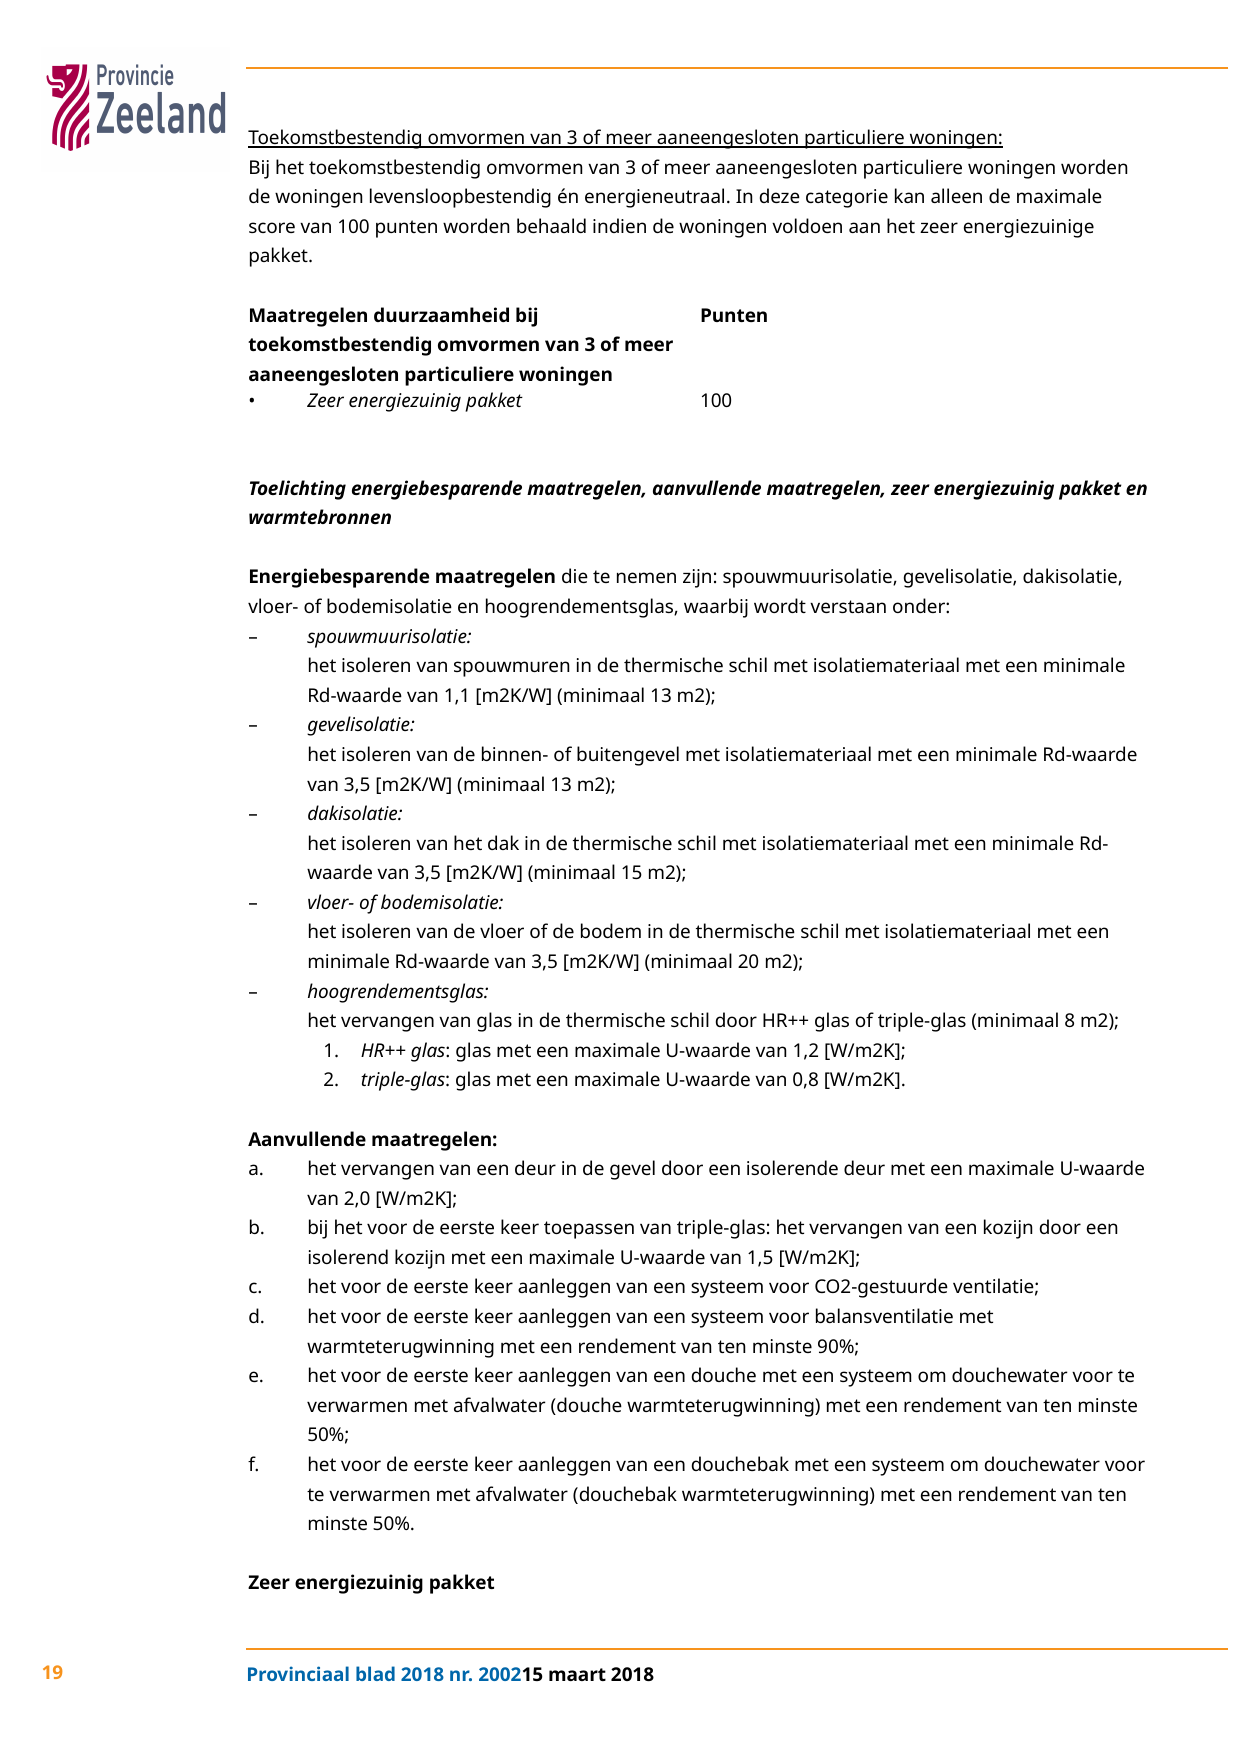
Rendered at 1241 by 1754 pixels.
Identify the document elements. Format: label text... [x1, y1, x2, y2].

list het voor de eerste keer aanleggen van een systeem voor CO2-gestuurde ventilatie; [248, 1274, 1152, 1299]
list spouwmuurisolatie: [248, 623, 1152, 649]
list het voor de eerste keer aanleggen van een douche met een systeem om douchewater voor te verwarmen met afvalwater (douche warmteterugwinning) met een rendement van ten minste 50%; [248, 1362, 1152, 1447]
text Toekomstbestendig omvormen van 3 of meer aaneengesloten particuliere woningen: [248, 124, 1152, 150]
table_cell 100 [700, 387, 1152, 442]
list triple-glas: glas met een maximale U-waarde van 0,8 [W/m2K]. [323, 1067, 1152, 1092]
list HR++ glas: glas met een maximale U-waarde van 1,2 [W/m2K]; [323, 1037, 1152, 1063]
picture [41, 47, 231, 172]
list het isoleren van spouwmuren in de thermische schil met isolatiemateriaal met een minimale Rd-waarde van 1,1 [m2K/W] (minimaal 13 m2); [248, 652, 1152, 708]
list hoogrendementsglas: [248, 978, 1152, 1004]
list bij het voor de eerste keer toepassen van triple-glas: het vervangen van een kozijn door een isolerend kozijn met een maximale U-waarde van 1,5 [W/m2K]; [248, 1214, 1152, 1270]
list het vervangen van glas in de thermische schil door HR++ glas of triple-glas (minimaal 8 m2); [248, 1007, 1152, 1033]
list het voor de eerste keer aanleggen van een systeem voor balansventilatie met warmteterugwinning met een rendement van ten minste 90%; [248, 1303, 1152, 1359]
text Zeer energiezuinig pakket [248, 1569, 1152, 1595]
list dakisolatie: [248, 800, 1152, 826]
text Energiebesparende maatregelen die te nemen zijn: spouwmuurisolatie, gevelisolatie, dakisolatie, vloer- of bodemisolatie en hoogrendementsglas, waarbij wordt verstaan onder: [248, 564, 1152, 619]
table_header Maatregelen duurzaamheid bij toekomstbestendig omvormen van 3 of meer aaneengesloten particuliere woningen [248, 302, 700, 387]
list het vervangen van een deur in de gevel door een isolerende deur met een maximale U-waarde van 2,0 [W/m2K]; [248, 1155, 1152, 1211]
text Aanvullende maatregelen: [248, 1126, 1152, 1152]
table_header Punten [700, 302, 1152, 387]
list het isoleren van het dak in de thermische schil met isolatiemateriaal met een minimale Rd-waarde van 3,5 [m2K/W] (minimaal 15 m2); [248, 830, 1152, 885]
list vloer- of bodemisolatie: [248, 889, 1152, 915]
text Toelichting energiebesparende maatregelen, aanvullende maatregelen, zeer energiezuinig pakket en warmtebronnen [248, 475, 1152, 530]
list het isoleren van de vloer of de bodem in de thermische schil met isolatiemateriaal met een minimale Rd-waarde van 3,5 [m2K/W] (minimaal 20 m2); [248, 919, 1152, 974]
list het voor de eerste keer aanleggen van een douchebak met een systeem om douchewater voor te verwarmen met afvalwater (douchebak warmteterugwinning) met een rendement van ten minste 50%. [248, 1451, 1152, 1536]
table_cell Zeer energiezuinig pakket [248, 387, 700, 442]
text Bij het toekomstbestendig omvormen van 3 of meer aaneengesloten particuliere woningen worden de woningen levensloopbestendig én energieneutraal. In deze categorie kan alleen de maximale score van 100 punten worden behaald indien de woningen voldoen aan het zeer energiezuinige pakket. [248, 154, 1152, 268]
list gevelisolatie: [248, 712, 1152, 737]
list het isoleren van de binnen- of buitengevel met isolatiemateriaal met een minimale Rd-waarde van 3,5 [m2K/W] (minimaal 13 m2); [248, 741, 1152, 797]
